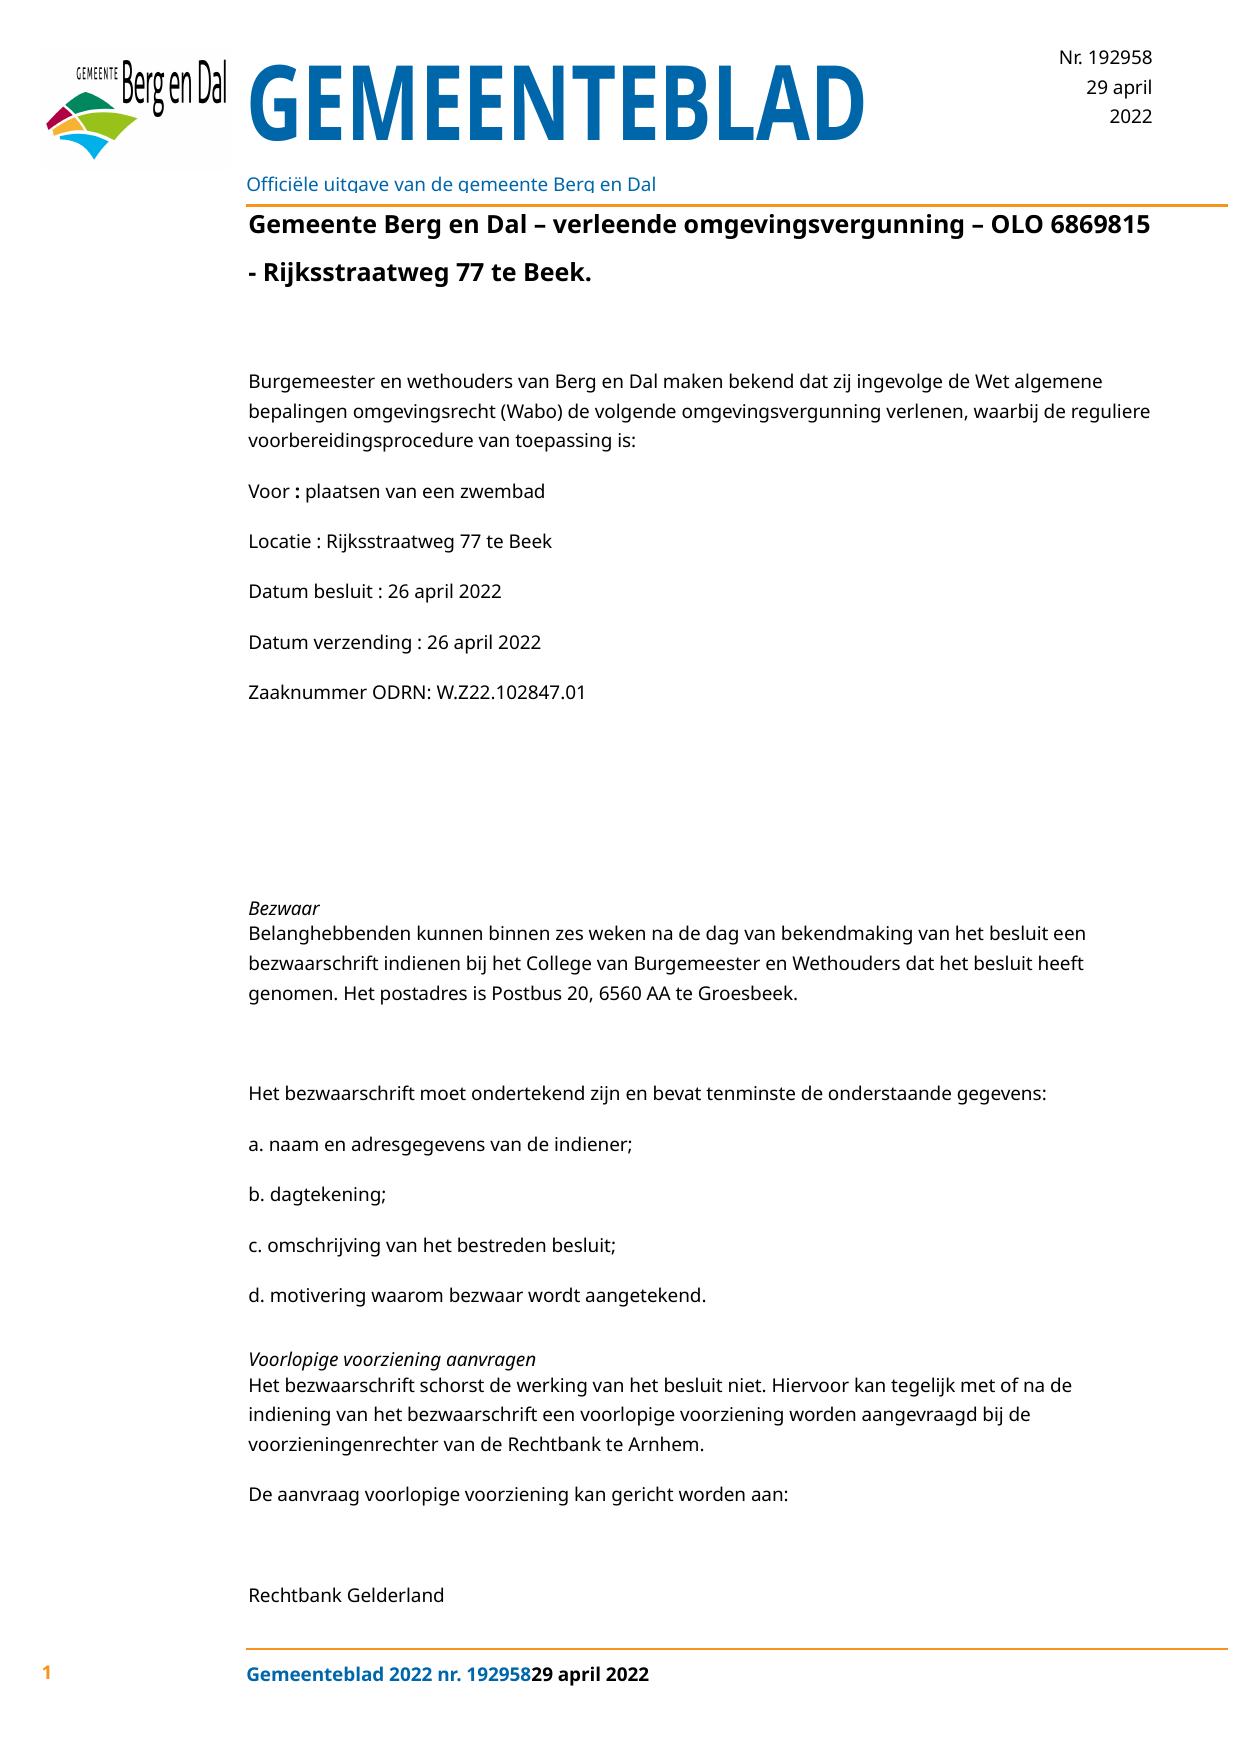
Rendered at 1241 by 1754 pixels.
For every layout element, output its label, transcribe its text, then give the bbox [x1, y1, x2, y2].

text Zaaknummer ODRN: W.Z22.102847.01 [248, 679, 1152, 705]
text Voor : plaatsen van een zwembad [248, 478, 1152, 504]
text c. omschrijving van het bestreden besluit; [248, 1232, 1152, 1257]
text Het bezwaarschrift moet ondertekend zijn en bevat tenminste de onderstaande gegevens: [248, 1081, 1152, 1106]
text b. dagtekening; [248, 1181, 1152, 1207]
text Bezwaar [248, 895, 1152, 921]
text Burgemeester en wethouders van Berg en Dal maken bekend dat zij ingevolge de Wet algemene bepalingen omgevingsrecht (Wabo) de volgende omgevingsvergunning verlenen, waarbij de reguliere voorbereidingsprocedure van toepassing is: [248, 368, 1152, 453]
text Gemeente Berg en Dal – verleende omgevingsvergunning – OLO 6869815 - Rijksstraatweg 77 te Beek. [248, 207, 1152, 288]
text Belanghebbenden kunnen binnen zes weken na de dag van bekendmaking van het besluit een bezwaarschrift indienen bij het College van Burgemeester en Wethouders dat het besluit heeft genomen. Het postadres is Postbus 20, 6560 AA te Groesbeek. [248, 921, 1152, 1005]
text De aanvraag voorlopige voorziening kan gericht worden aan: [248, 1481, 1152, 1507]
picture [41, 47, 231, 172]
text Datum besluit : 26 april 2022 [248, 579, 1152, 604]
text Het bezwaarschrift schorst de werking van het besluit niet. Hiervoor kan tegelijk met of na de indiening van het bezwaarschrift een voorlopige voorziening worden aangevraagd bij de voorzieningenrechter van de Rechtbank te Arnhem. [248, 1372, 1152, 1457]
text Datum verzending : 26 april 2022 [248, 629, 1152, 655]
text Voorlopige voorziening aanvragen [248, 1346, 1152, 1372]
text d. motivering waarom bezwaar wordt aangetekend. [248, 1282, 1152, 1308]
text Locatie : Rijksstraatweg 77 te Beek [248, 528, 1152, 554]
text Rechtbank Gelderland [248, 1582, 1152, 1608]
text a. naam en adresgegevens van de indiener; [248, 1131, 1152, 1157]
